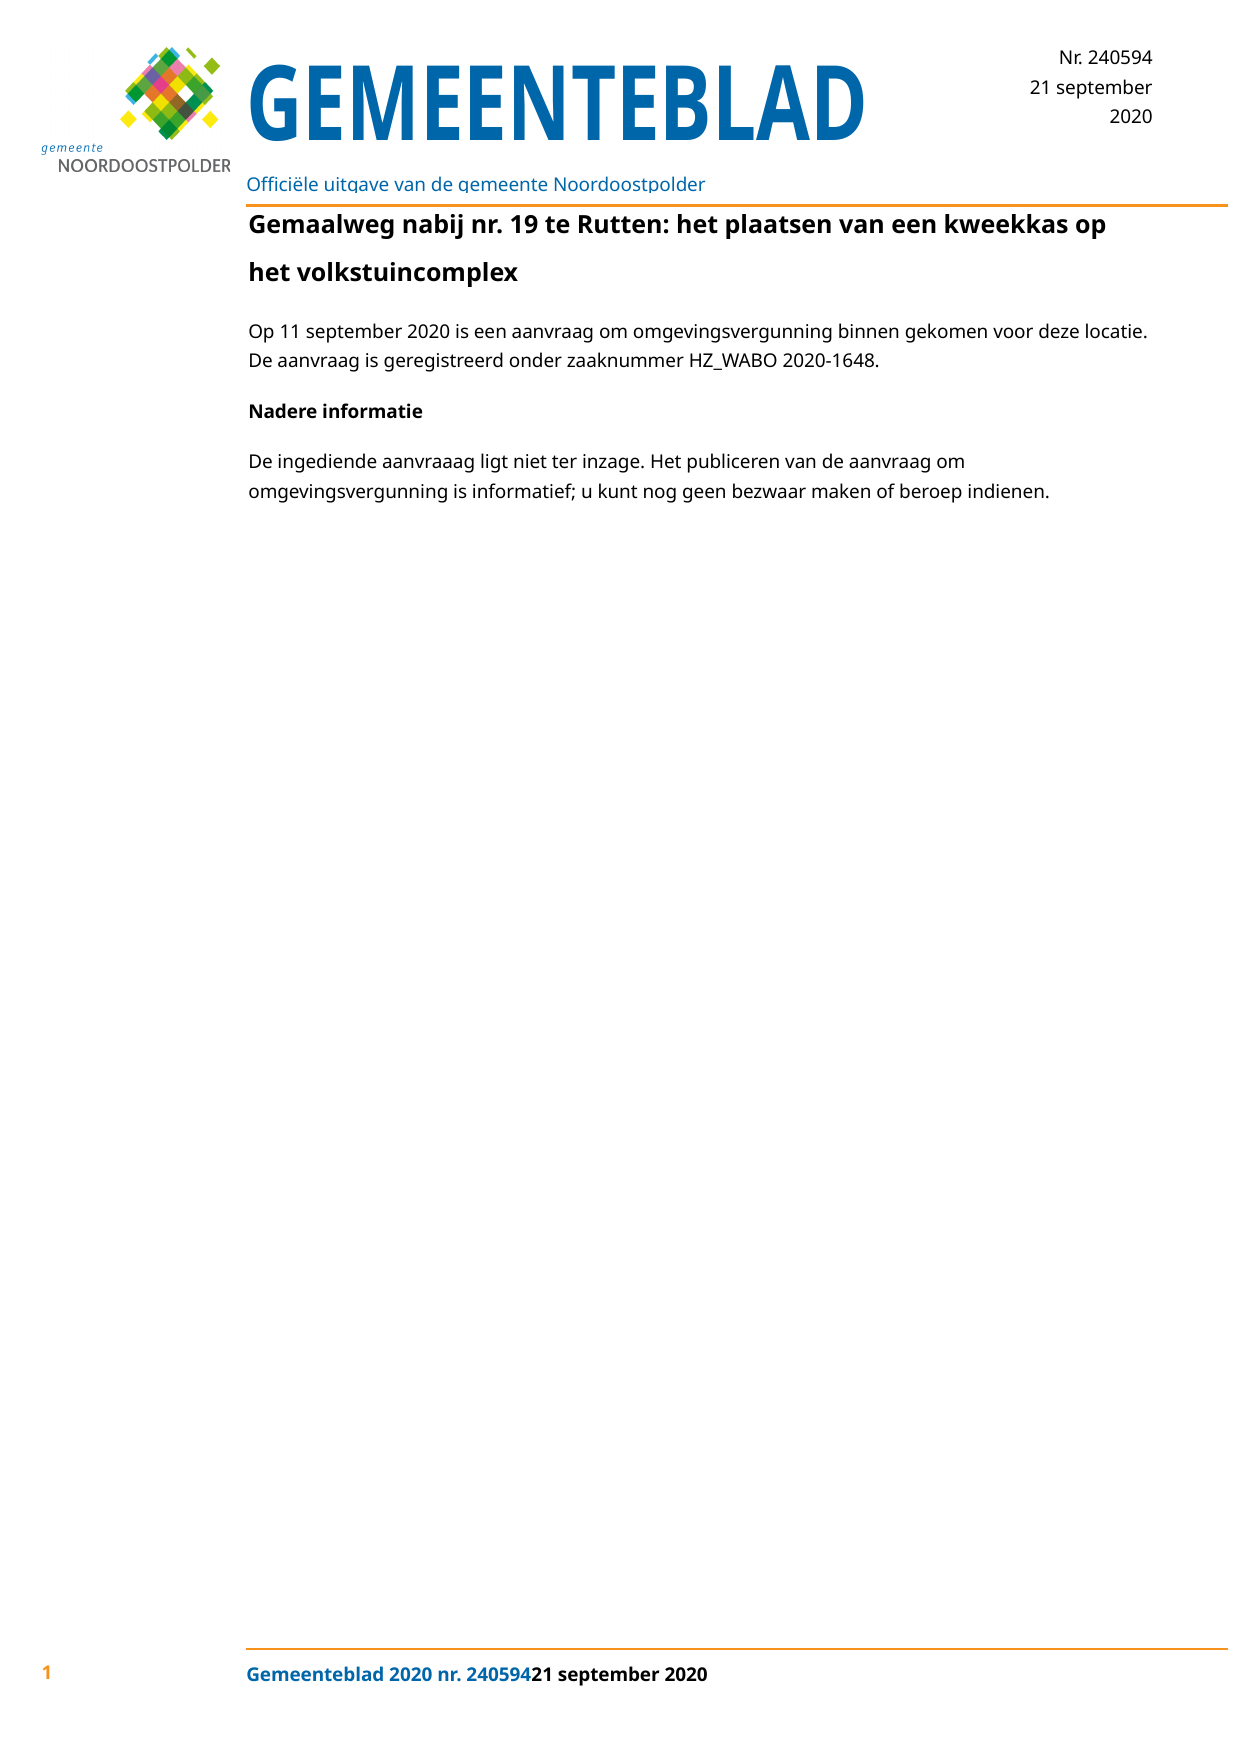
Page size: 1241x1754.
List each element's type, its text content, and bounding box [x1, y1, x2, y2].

text Nadere informatie [248, 398, 1152, 424]
picture [41, 47, 231, 172]
text Gemaalweg nabij nr. 19 te Rutten: het plaatsen van een kweekkas op het volkstuincomplex [248, 207, 1152, 288]
text De ingediende aanvraaag ligt niet ter inzage. Het publiceren van de aanvraag om omgevingsvergunning is informatief; u kunt nog geen bezwaar maken of beroep indienen. [248, 448, 1152, 504]
text Op 11 september 2020 is een aanvraag om omgevingsvergunning binnen gekomen voor deze locatie. De aanvraag is geregistreerd onder zaaknummer HZ_WABO 2020-1648. [248, 318, 1152, 373]
